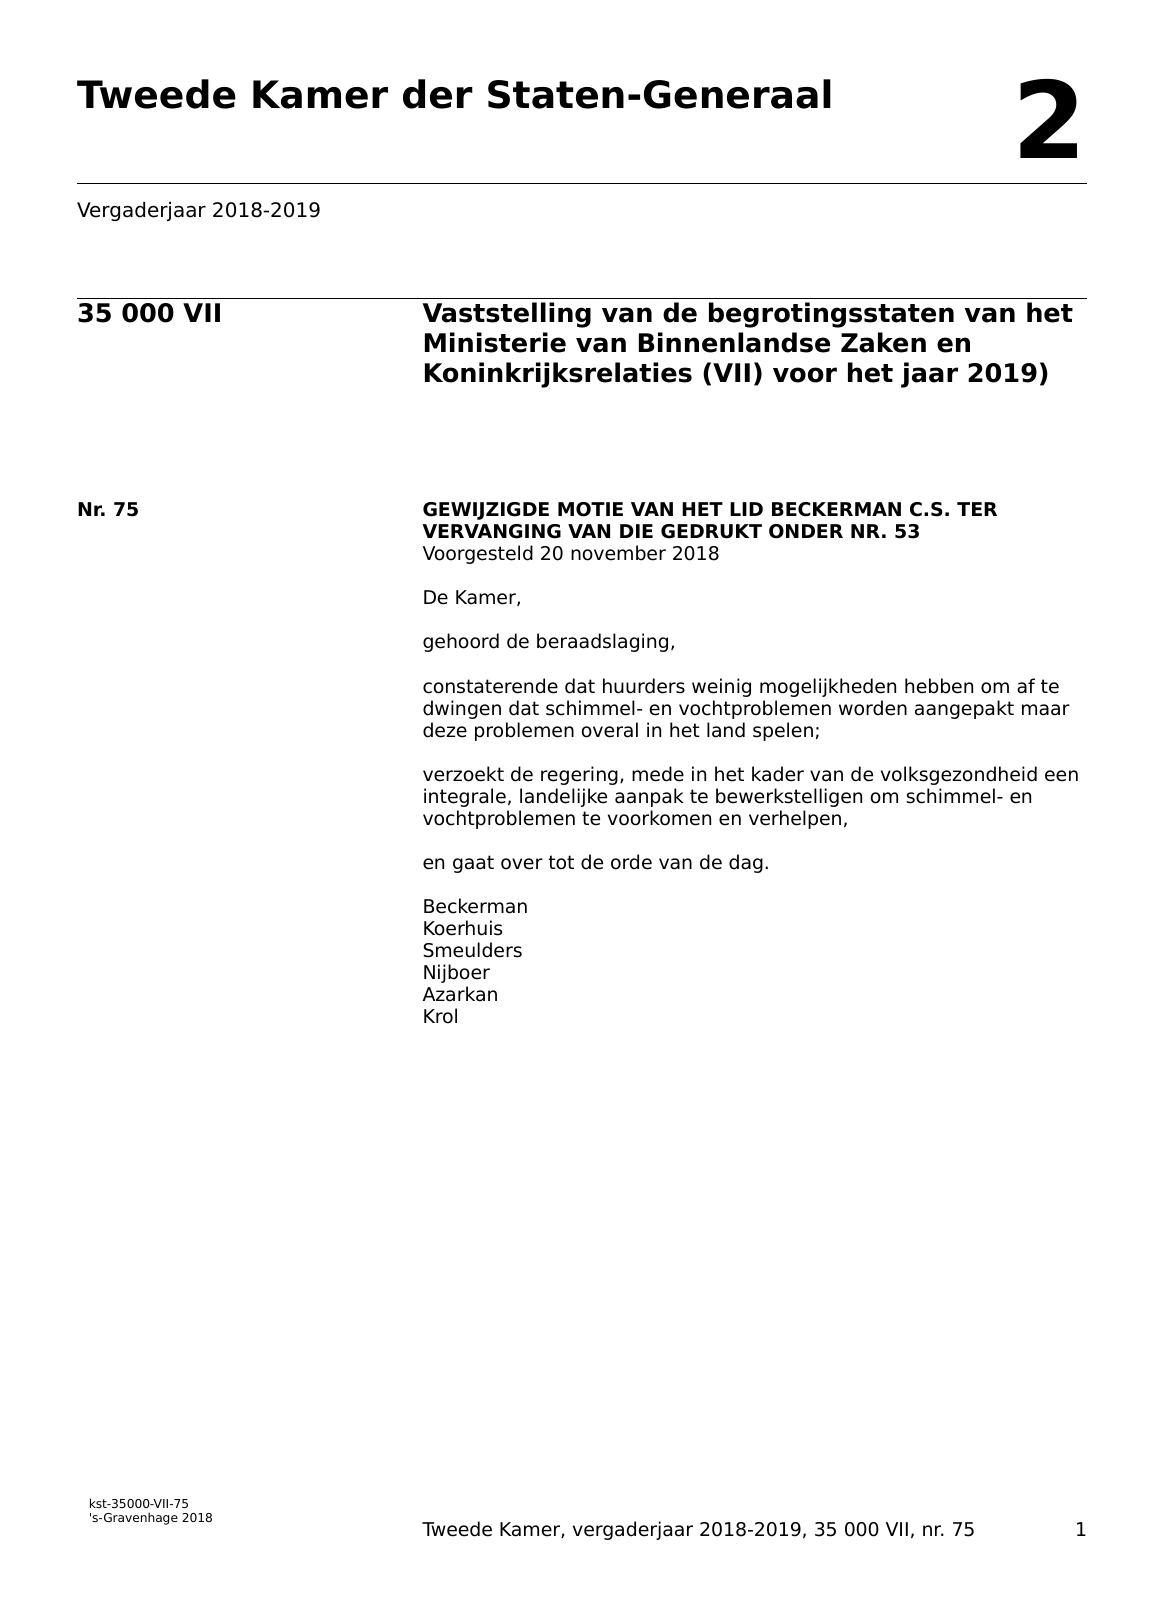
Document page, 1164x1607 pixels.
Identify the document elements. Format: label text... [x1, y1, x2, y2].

text Koerhuis [422, 918, 1087, 940]
subtitle 35 000 VII Vaststelling van de begrotingsstaten van het Ministerie van Binnenlandse Zaken en Koninkrijksrelaties (VII) voor het jaar 2019) [77, 299, 1087, 388]
text Krol [422, 1006, 1087, 1028]
text verzoekt de regering, mede in het kader van de volksgezondheid een integrale, landelijke aanpak te bewerkstelligen om schimmel- en vochtproblemen te voorkomen en verhelpen, [422, 764, 1087, 829]
table_header 2 [886, 59, 1087, 183]
table_cell Vergaderjaar 2018-2019 [77, 184, 1087, 298]
text gehoord de beraadslaging, [422, 631, 1087, 653]
text De Kamer, [422, 587, 1087, 609]
text Smeulders [422, 940, 1087, 962]
subtitle Nr. 75 GEWIJZIGDE MOTIE VAN HET LID BECKERMAN C.S. TER VERVANGING VAN DIE GEDRUKT ONDER NR. 53 [77, 499, 1087, 543]
text Nijboer [422, 962, 1087, 984]
text Azarkan [422, 984, 1087, 1006]
text kst-35000-VII-75 [88, 1497, 323, 1511]
text Voorgesteld 20 november 2018 [422, 543, 1087, 565]
text en gaat over tot de orde van de dag. [422, 852, 1087, 874]
text constaterende dat huurders weinig mogelijkheden hebben om af te dwingen dat schimmel- en vochtproblemen worden aangepakt maar deze problemen overal in het land spelen; [422, 676, 1087, 741]
table_header Tweede Kamer der Staten-Generaal [77, 59, 886, 183]
text 's-Gravenhage 2018 [88, 1511, 323, 1525]
text Beckerman [422, 896, 1087, 918]
